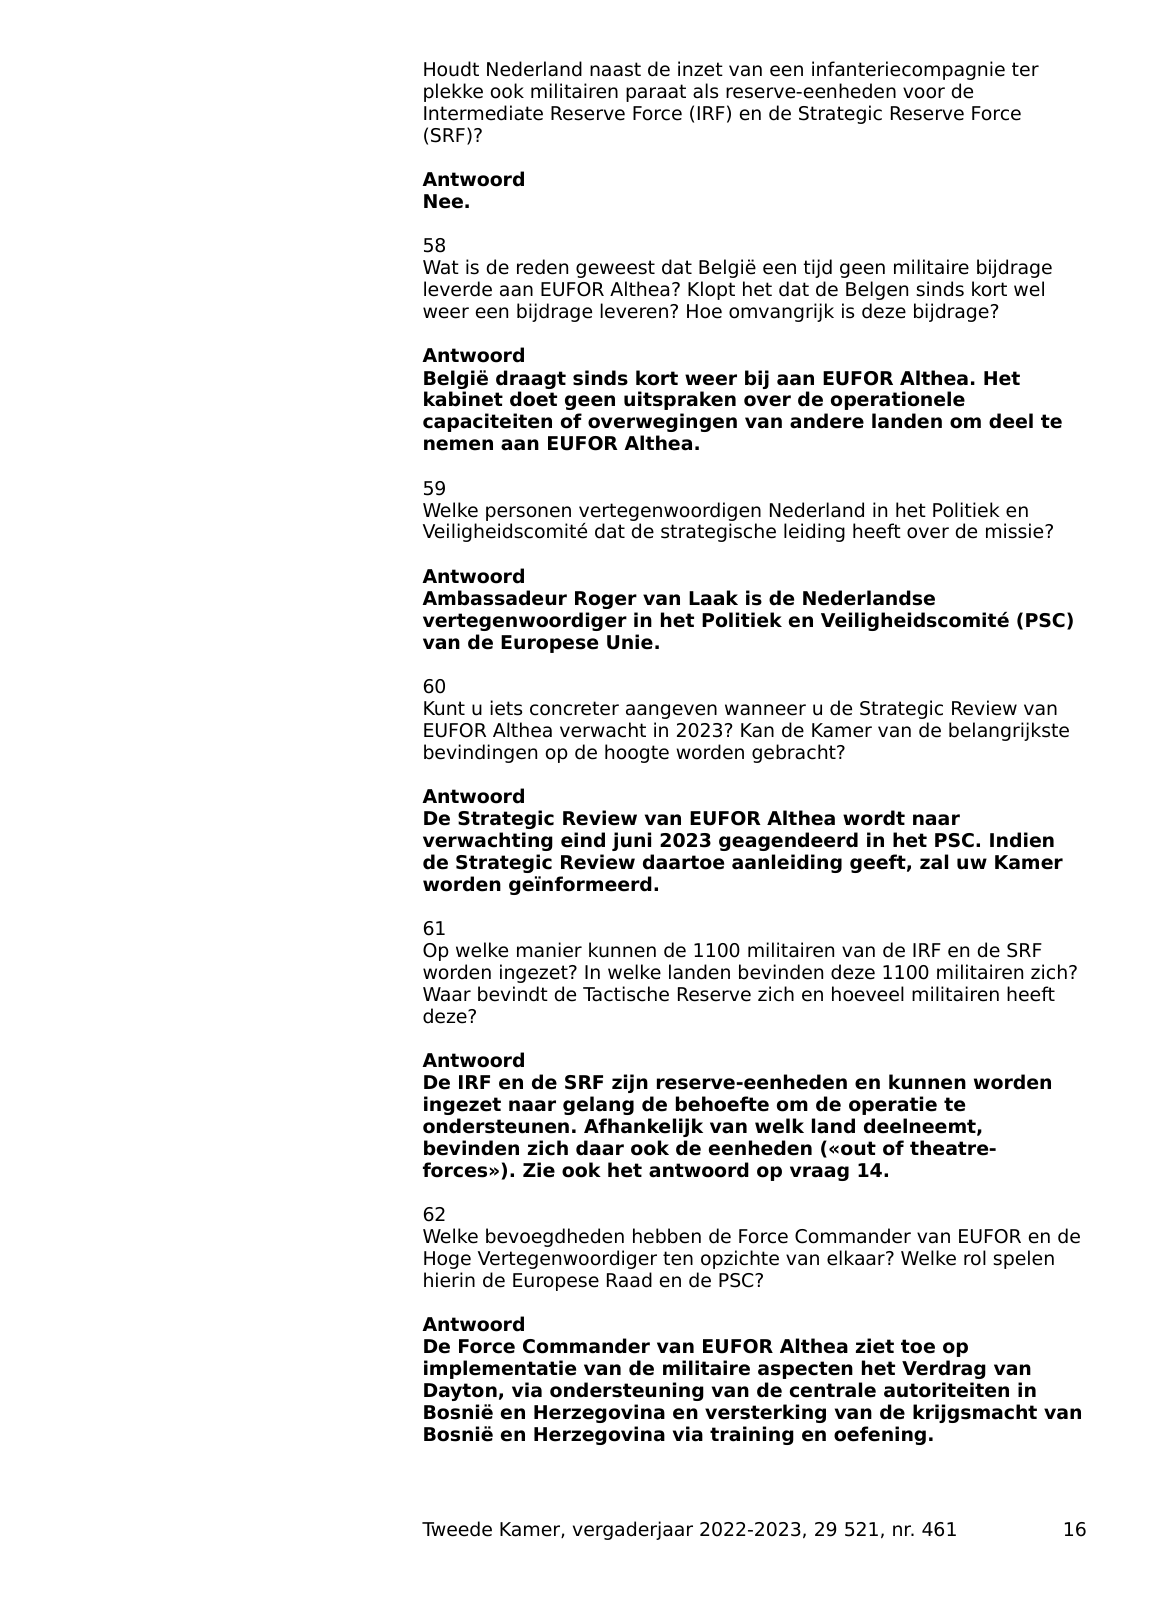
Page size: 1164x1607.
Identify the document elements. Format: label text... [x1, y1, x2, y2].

text Antwoord [422, 1314, 1087, 1336]
text Antwoord [422, 345, 1087, 367]
text De Strategic Review van EUFOR Althea wordt naar verwachting eind juni 2023 geagendeerd in het PSC. Indien de Strategic Review daartoe aanleiding geeft, zal uw Kamer worden geïnformeerd. [422, 808, 1087, 896]
text Welke bevoegdheden hebben de Force Commander van EUFOR en de Hoge Vertegenwoordiger ten opzichte van elkaar? Welke rol spelen hierin de Europese Raad en de PSC? [422, 1226, 1087, 1292]
text Antwoord [422, 786, 1087, 808]
text Wat is de reden geweest dat België een tijd geen militaire bijdrage leverde aan EUFOR Althea? Klopt het dat de Belgen sinds kort wel weer een bijdrage leveren? Hoe omvangrijk is deze bijdrage? [422, 257, 1087, 323]
text 60 [422, 676, 1087, 698]
text Welke personen vertegenwoordigen Nederland in het Politiek en Veiligheidscomité dat de strategische leiding heeft over de missie? [422, 499, 1087, 543]
text 61 [422, 918, 1087, 940]
text De IRF en de SRF zijn reserve-eenheden en kunnen worden ingezet naar gelang de behoefte om de operatie te ondersteunen. Afhankelijk van welk land deelneemt, bevinden zich daar ook de eenheden («out of theatre-forces»). Zie ook het antwoord op vraag 14. [422, 1072, 1087, 1182]
text Nee. [422, 191, 1087, 213]
text Kunt u iets concreter aangeven wanneer u de Strategic Review van EUFOR Althea verwacht in 2023? Kan de Kamer van de belangrijkste bevindingen op de hoogte worden gebracht? [422, 698, 1087, 764]
text Houdt Nederland naast de inzet van een infanteriecompagnie ter plekke ook militairen paraat als reserve-eenheden voor de Intermediate Reserve Force (IRF) en de Strategic Reserve Force (SRF)? [422, 59, 1087, 147]
text Antwoord [422, 566, 1087, 588]
text Antwoord [422, 169, 1087, 191]
text Antwoord [422, 1050, 1087, 1072]
text 59 [422, 477, 1087, 499]
text België draagt sinds kort weer bij aan EUFOR Althea. Het kabinet doet geen uitspraken over de operationele capaciteiten of overwegingen van andere landen om deel te nemen aan EUFOR Althea. [422, 367, 1087, 455]
text 58 [422, 235, 1087, 257]
text De Force Commander van EUFOR Althea ziet toe op implementatie van de militaire aspecten het Verdrag van Dayton, via ondersteuning van de centrale autoriteiten in Bosnië en Herzegovina en versterking van de krijgsmacht van Bosnië en Herzegovina via training en oefening. [422, 1336, 1087, 1446]
text 62 [422, 1204, 1087, 1226]
text Op welke manier kunnen de 1100 militairen van de IRF en de SRF worden ingezet? In welke landen bevinden deze 1100 militairen zich? Waar bevindt de Tactische Reserve zich en hoeveel militairen heeft deze? [422, 940, 1087, 1028]
text Ambassadeur Roger van Laak is de Nederlandse vertegenwoordiger in het Politiek en Veiligheidscomité (PSC) van de Europese Unie. [422, 588, 1087, 653]
